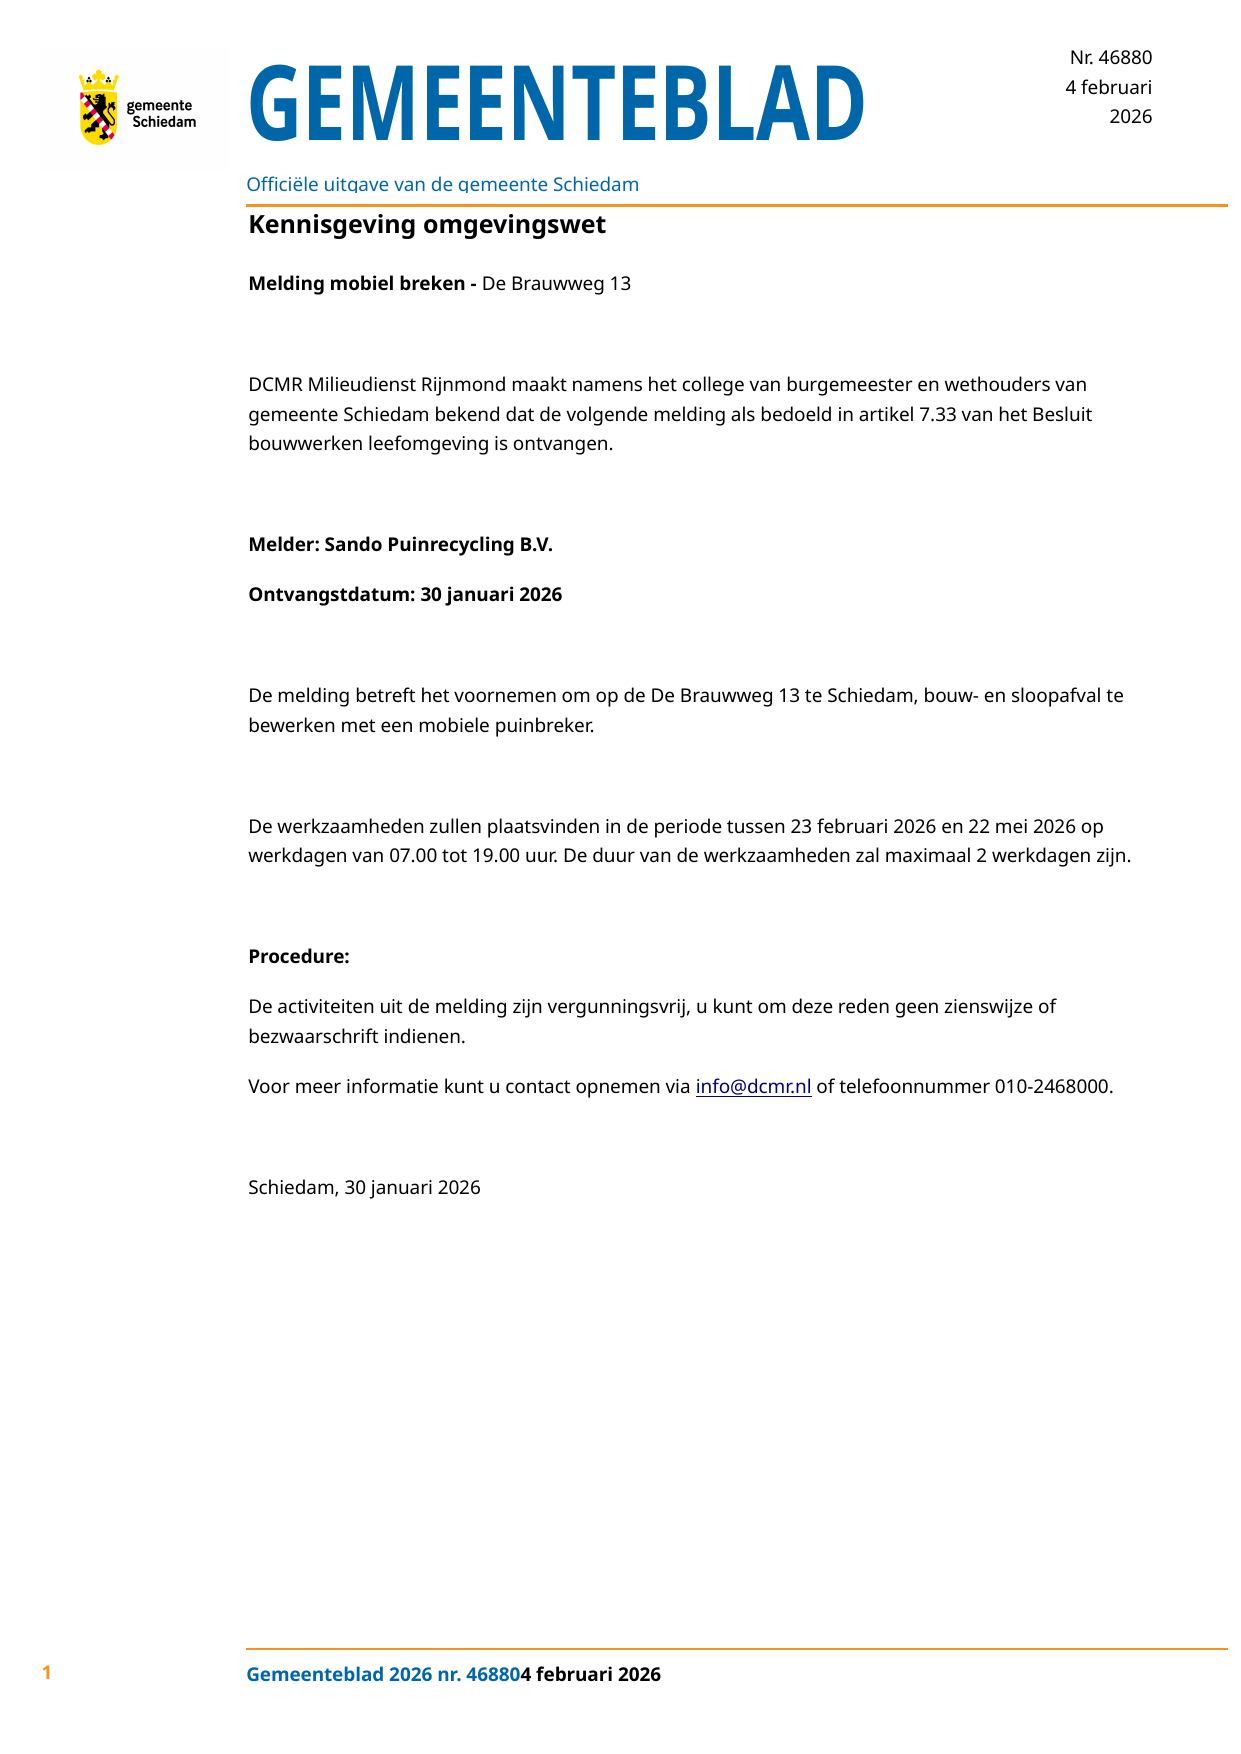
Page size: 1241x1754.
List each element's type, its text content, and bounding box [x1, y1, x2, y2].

text De werkzaamheden zullen plaatsvinden in de periode tussen 23 februari 2026 en 22 mei 2026 op werkdagen van 07.00 tot 19.00 uur. De duur van de werkzaamheden zal maximaal 2 werkdagen zijn. [248, 813, 1152, 868]
text Schiedam, 30 januari 2026 [248, 1174, 1152, 1200]
text Melding mobiel breken - De Brauwweg 13 [248, 270, 1152, 296]
text Kennisgeving omgevingswet [248, 207, 1152, 241]
text De activiteiten uit de melding zijn vergunningsvrij, u kunt om deze reden geen zienswijze of bezwaarschrift indienen. [248, 994, 1152, 1049]
text Melder: Sando Puinrecycling B.V. [248, 531, 1152, 557]
picture [41, 47, 231, 172]
text Procedure: [248, 943, 1152, 969]
text DCMR Milieudienst Rijnmond maakt namens het college van burgemeester en wethouders van gemeente Schiedam bekend dat de volgende melding als bedoeld in artikel 7.33 van het Besluit bouwwerken leefomgeving is ontvangen. [248, 371, 1152, 456]
text De melding betreft het voornemen om op de De Brauwweg 13 te Schiedam, bouw- en sloopafval te bewerken met een mobiele puinbreker. [248, 682, 1152, 738]
text Ontvangstdatum: 30 januari 2026 [248, 582, 1152, 607]
text Voor meer informatie kunt u contact opnemen via info@dcmr.nl of telefoonnummer 010-2468000. [248, 1074, 1152, 1099]
